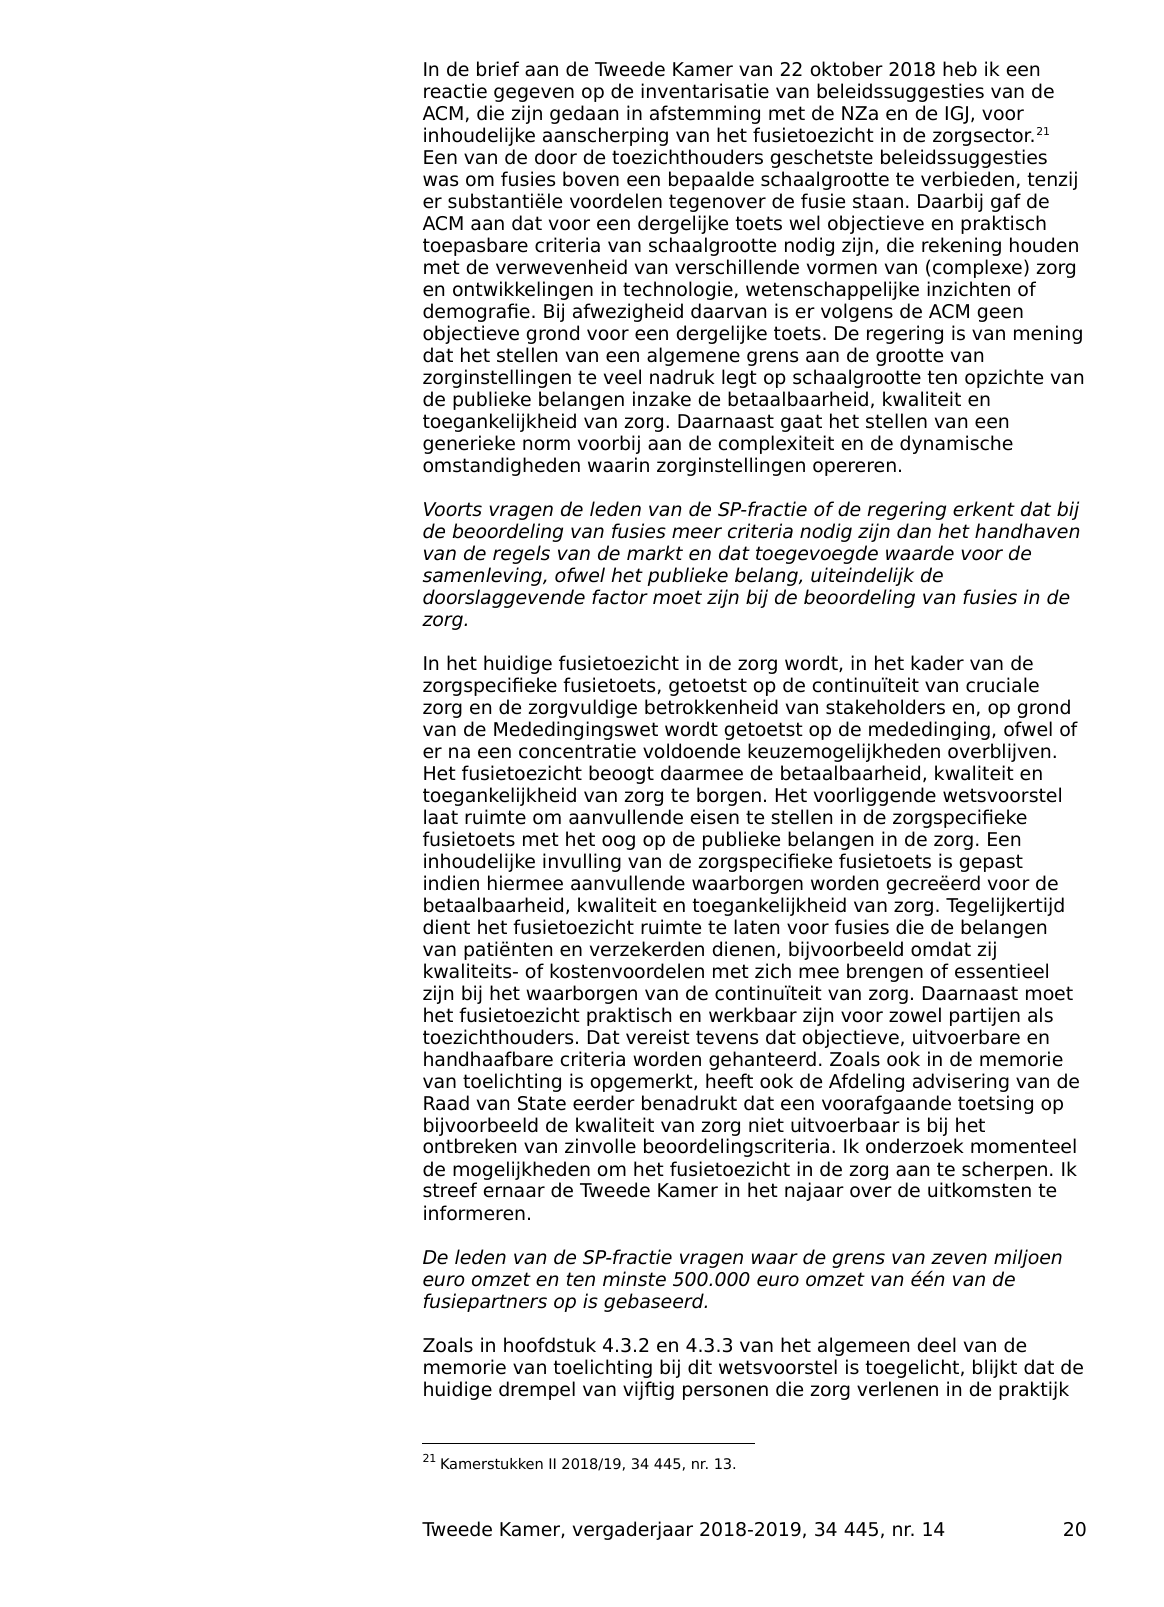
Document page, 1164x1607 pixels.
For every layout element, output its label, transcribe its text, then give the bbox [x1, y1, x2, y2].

text De leden van de SP-fractie vragen waar de grens van zeven miljoen euro omzet en ten minste 500.000 euro omzet van één van de fusiepartners op is gebaseerd. [422, 1247, 1087, 1312]
text In de brief aan de Tweede Kamer van 22 oktober 2018 heb ik een reactie gegeven op de inventarisatie van beleidssuggesties van de ACM, die zijn gedaan in afstemming met de NZa en de IGJ, voor inhoudelijke aanscherping van het fusietoezicht in de zorgsector. Een van de door de toezichthouders geschetste beleidssuggesties was om fusies boven een bepaalde schaalgrootte te verbieden, tenzij er substantiële voordelen tegenover de fusie staan. Daarbij gaf de ACM aan dat voor een dergelijke toets wel objectieve en praktisch toepasbare criteria van schaalgrootte nodig zijn, die rekening houden met de verwevenheid van verschillende vormen van (complexe) zorg en ontwikkelingen in technologie, wetenschappelijke inzichten of demografie. Bij afwezigheid daarvan is er volgens de ACM geen objectieve grond voor een dergelijke toets. De regering is van mening dat het stellen van een algemene grens aan de grootte van zorginstellingen te veel nadruk legt op schaalgrootte ten opzichte van de publieke belangen inzake de betaalbaarheid, kwaliteit en toegankelijkheid van zorg. Daarnaast gaat het stellen van een generieke norm voorbij aan de complexiteit en de dynamische omstandigheden waarin zorginstellingen opereren. [422, 59, 1087, 477]
text Kamerstukken II 2018/19, 34 445, nr. 13. [422, 1452, 1087, 1474]
text In het huidige fusietoezicht in de zorg wordt, in het kader van de zorgspecifieke fusietoets, getoetst op de continuïteit van cruciale zorg en de zorgvuldige betrokkenheid van stakeholders en, op grond van de Mededingingswet wordt getoetst op de mededinging, ofwel of er na een concentratie voldoende keuzemogelijkheden overblijven. Het fusietoezicht beoogt daarmee de betaalbaarheid, kwaliteit en toegankelijkheid van zorg te borgen. Het voorliggende wetsvoorstel laat ruimte om aanvullende eisen te stellen in de zorgspecifieke fusietoets met het oog op de publieke belangen in de zorg. Een inhoudelijke invulling van de zorgspecifieke fusietoets is gepast indien hiermee aanvullende waarborgen worden gecreëerd voor de betaalbaarheid, kwaliteit en toegankelijkheid van zorg. Tegelijkertijd dient het fusietoezicht ruimte te laten voor fusies die de belangen van patiënten en verzekerden dienen, bijvoorbeeld omdat zij kwaliteits- of kostenvoordelen met zich mee brengen of essentieel zijn bij het waarborgen van de continuïteit van zorg. Daarnaast moet het fusietoezicht praktisch en werkbaar zijn voor zowel partijen als toezichthouders. Dat vereist tevens dat objectieve, uitvoerbare en handhaafbare criteria worden gehanteerd. Zoals ook in de memorie van toelichting is opgemerkt, heeft ook de Afdeling advisering van de Raad van State eerder benadrukt dat een voorafgaande toetsing op bijvoorbeeld de kwaliteit van zorg niet uitvoerbaar is bij het ontbreken van zinvolle beoordelingscriteria. Ik onderzoek momenteel de mogelijkheden om het fusietoezicht in de zorg aan te scherpen. Ik streef ernaar de Tweede Kamer in het najaar over de uitkomsten te informeren. [422, 653, 1087, 1224]
text Zoals in hoofdstuk 4.3.2 en 4.3.3 van het algemeen deel van de memorie van toelichting bij dit wetsvoorstel is toegelicht, blijkt dat de huidige drempel van vijftig personen die zorg verlenen in de praktijk [422, 1335, 1087, 1401]
text Voorts vragen de leden van de SP-fractie of de regering erkent dat bij de beoordeling van fusies meer criteria nodig zijn dan het handhaven van de regels van de markt en dat toegevoegde waarde voor de samenleving, ofwel het publieke belang, uiteindelijk de doorslaggevende factor moet zijn bij de beoordeling van fusies in de zorg. [422, 499, 1087, 631]
